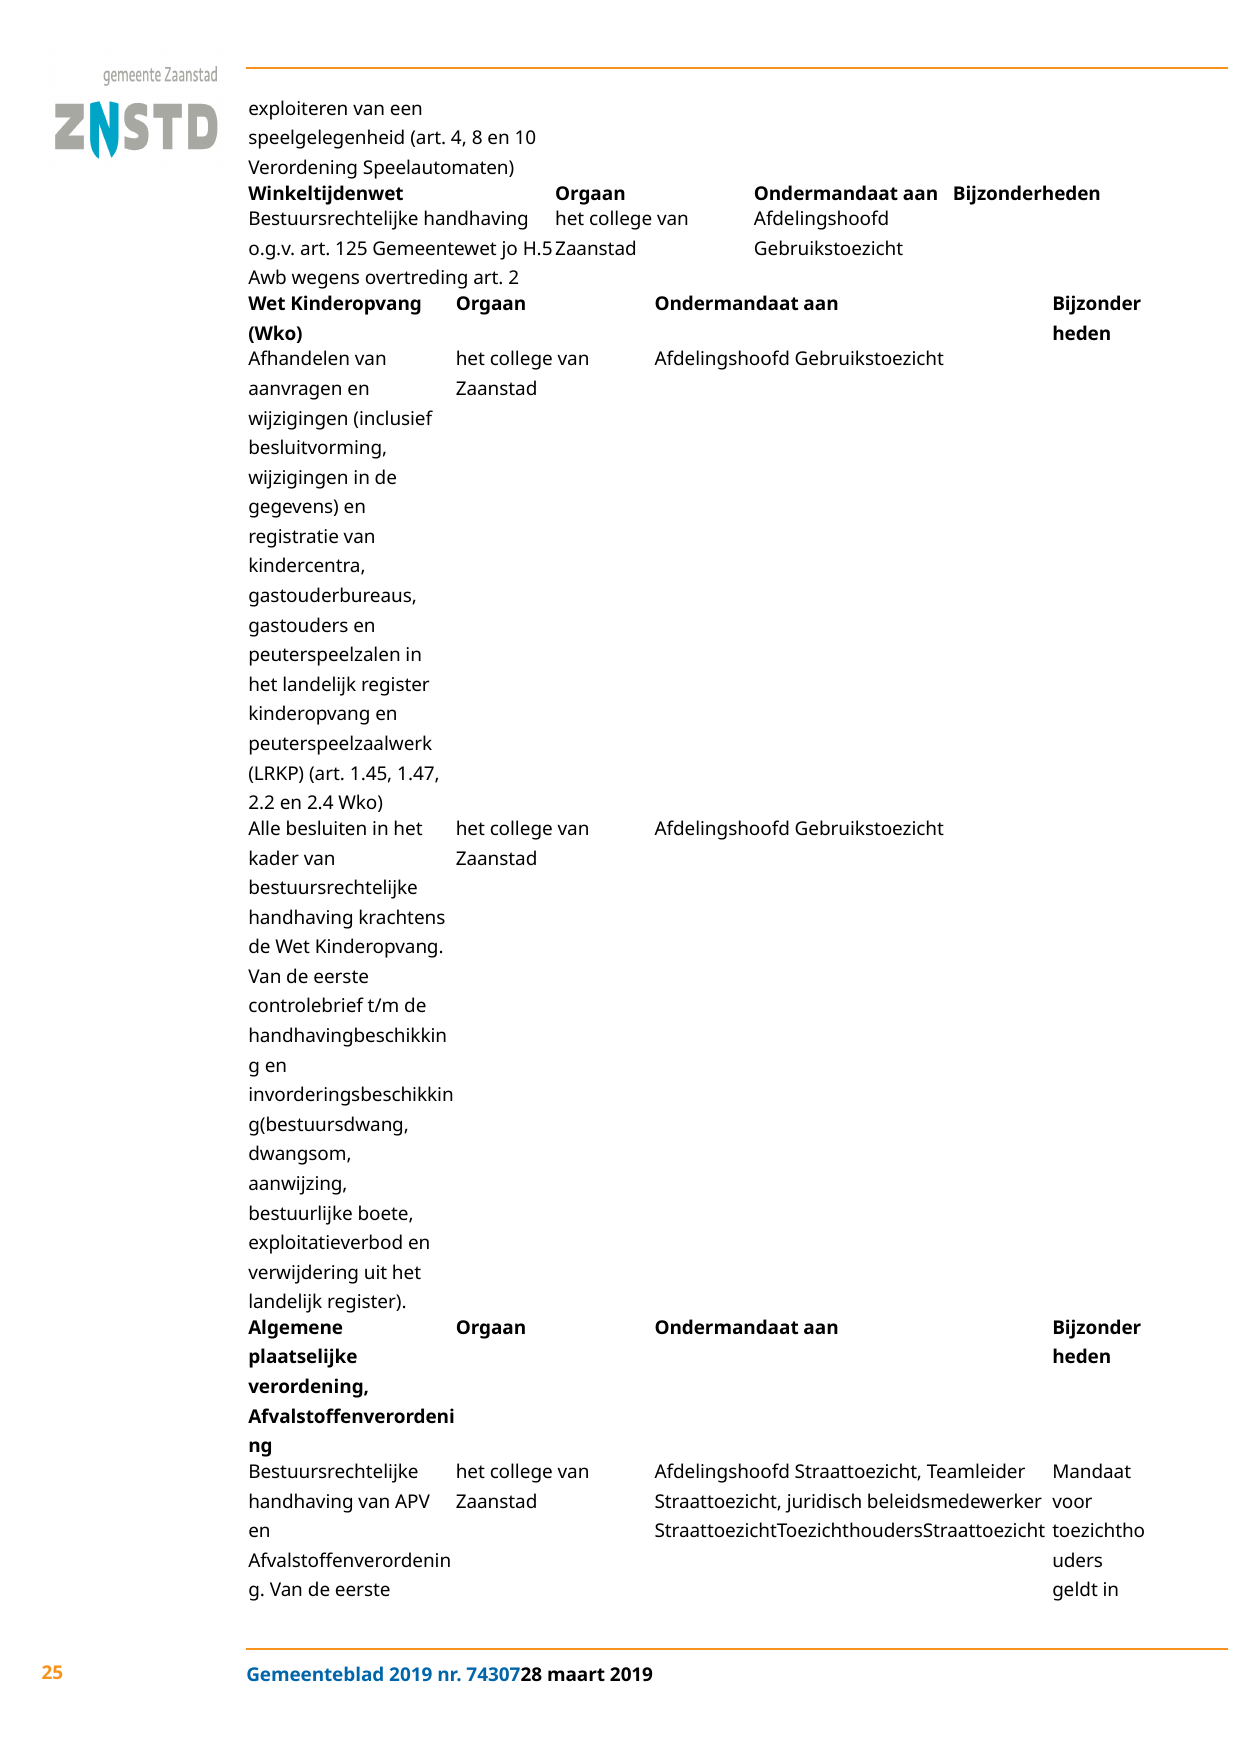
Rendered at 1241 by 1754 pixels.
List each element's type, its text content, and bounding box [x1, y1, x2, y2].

table_cell [1052, 815, 1152, 1314]
table_cell Wet Kinderopvang (Wko) [248, 290, 456, 346]
table_cell [555, 95, 754, 180]
table_cell [953, 95, 1152, 180]
table_cell Afdelingshoofd Gebruikstoezicht [754, 205, 953, 290]
table_cell Ondermandaat aan [654, 1314, 1052, 1458]
table_cell Orgaan [555, 180, 754, 205]
table_cell Bestuursrechtelijke handhaving van APV en Afvalstoffenverordening. Van de eerste [248, 1458, 456, 1602]
table_cell Ondermandaat aan [754, 180, 953, 205]
table_cell Afhandelen van aanvragen en wijzigingen (inclusief besluitvorming, wijzigingen in de gegevens) en registratie van kindercentra, gastouderbureaus, gastouders en peuterspeelzalen in het landelijk register kinderopvang en peuterspeelzaalwerk (LRKP) (art. 1.45, 1.47, 2.2 en 2.4 Wko) [248, 346, 456, 815]
table_cell [1052, 346, 1152, 815]
table_cell exploiteren van een speelgelegenheid (art. 4, 8 en 10 Verordening Speelautomaten) [248, 95, 555, 180]
table_cell Bestuursrechtelijke handhaving o.g.v. art. 125 Gemeentewet jo H.5 Awb wegens overtreding art. 2 [248, 205, 555, 290]
table_cell het college van Zaanstad [456, 346, 654, 815]
picture [41, 47, 231, 172]
table_cell Orgaan [456, 1314, 654, 1458]
table_cell Ondermandaat aan [654, 290, 1052, 346]
table_cell Bijzonderheden [1052, 290, 1152, 346]
table_cell het college van Zaanstad [456, 815, 654, 1314]
table_cell Bijzonderheden [953, 180, 1152, 205]
table_cell Winkeltijdenwet [248, 180, 555, 205]
table_cell [953, 205, 1152, 290]
table_cell [754, 95, 953, 180]
table_cell Orgaan [456, 290, 654, 346]
table_cell Afdelingshoofd Gebruikstoezicht [654, 346, 1052, 815]
table_cell Bijzonderheden [1052, 1314, 1152, 1458]
table_cell Algemene plaatselijke verordening, Afvalstoffenverordening [248, 1314, 456, 1458]
table_cell Afdelingshoofd Straattoezicht, Teamleider Straattoezicht, juridisch beleidsmedewerker StraattoezichtToezichthoudersStraattoezicht [654, 1458, 1052, 1602]
table_cell Afdelingshoofd Gebruikstoezicht [654, 815, 1052, 1314]
table_cell het college van Zaanstad [555, 205, 754, 290]
table_cell Mandaat voor toezichthouders geldt in [1052, 1458, 1152, 1602]
table_cell Alle besluiten in het kader van bestuursrechtelijke handhaving krachtens de Wet Kinderopvang. Van de eerste controlebrief t/m de handhavingbeschikking en invorderingsbeschikking(bestuursdwang, dwangsom, aanwijzing, bestuurlijke boete, exploitatieverbod en verwijdering uit het landelijk register). [248, 815, 456, 1314]
table_cell het college van Zaanstad [456, 1458, 654, 1602]
